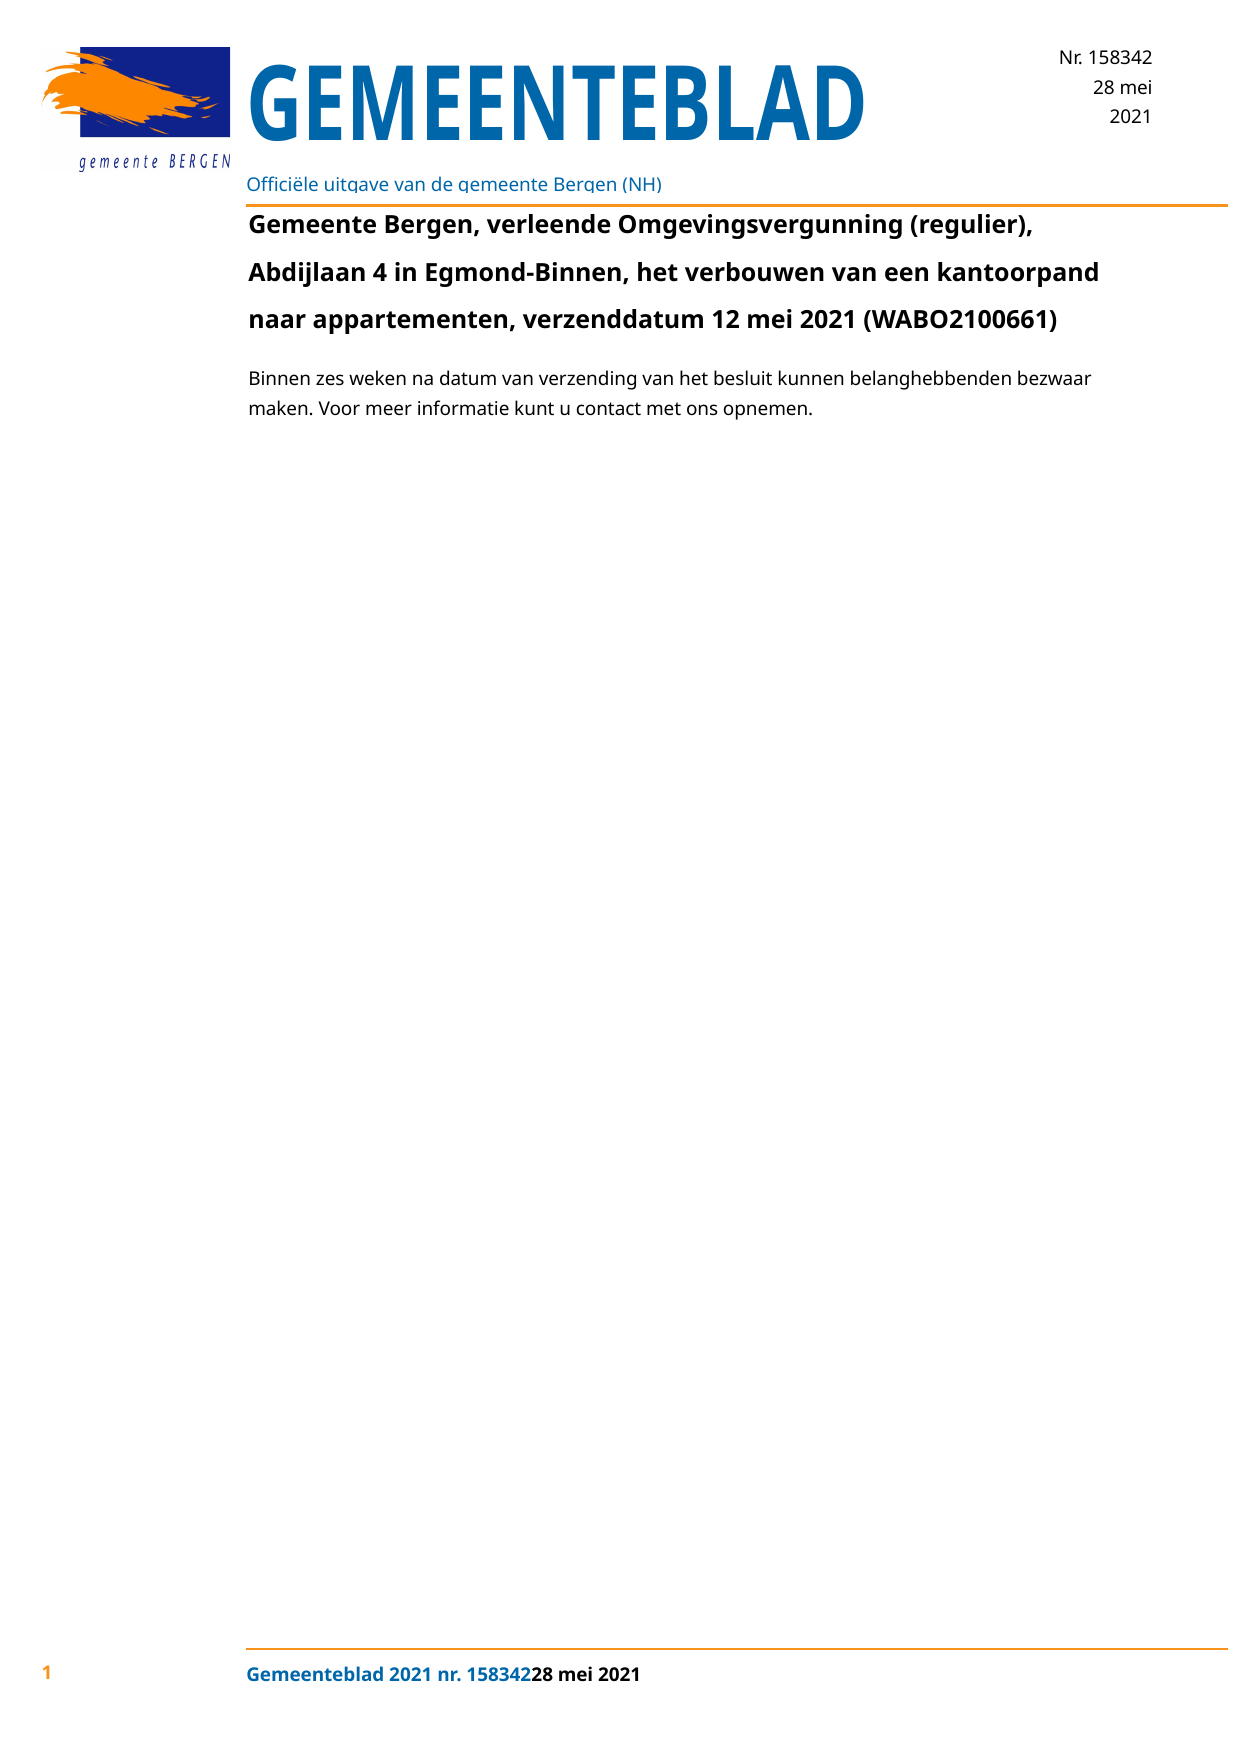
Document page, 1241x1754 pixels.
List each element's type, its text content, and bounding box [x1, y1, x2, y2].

text Gemeente Bergen, verleende Omgevingsvergunning (regulier), Abdijlaan 4 in Egmond-Binnen, het verbouwen van een kantoorpand naar appartementen, verzenddatum 12 mei 2021 (WABO2100661) [248, 207, 1152, 336]
text Binnen zes weken na datum van verzending van het besluit kunnen belanghebbenden bezwaar maken. Voor meer informatie kunt u contact met ons opnemen. [248, 366, 1152, 421]
picture [41, 47, 231, 172]
